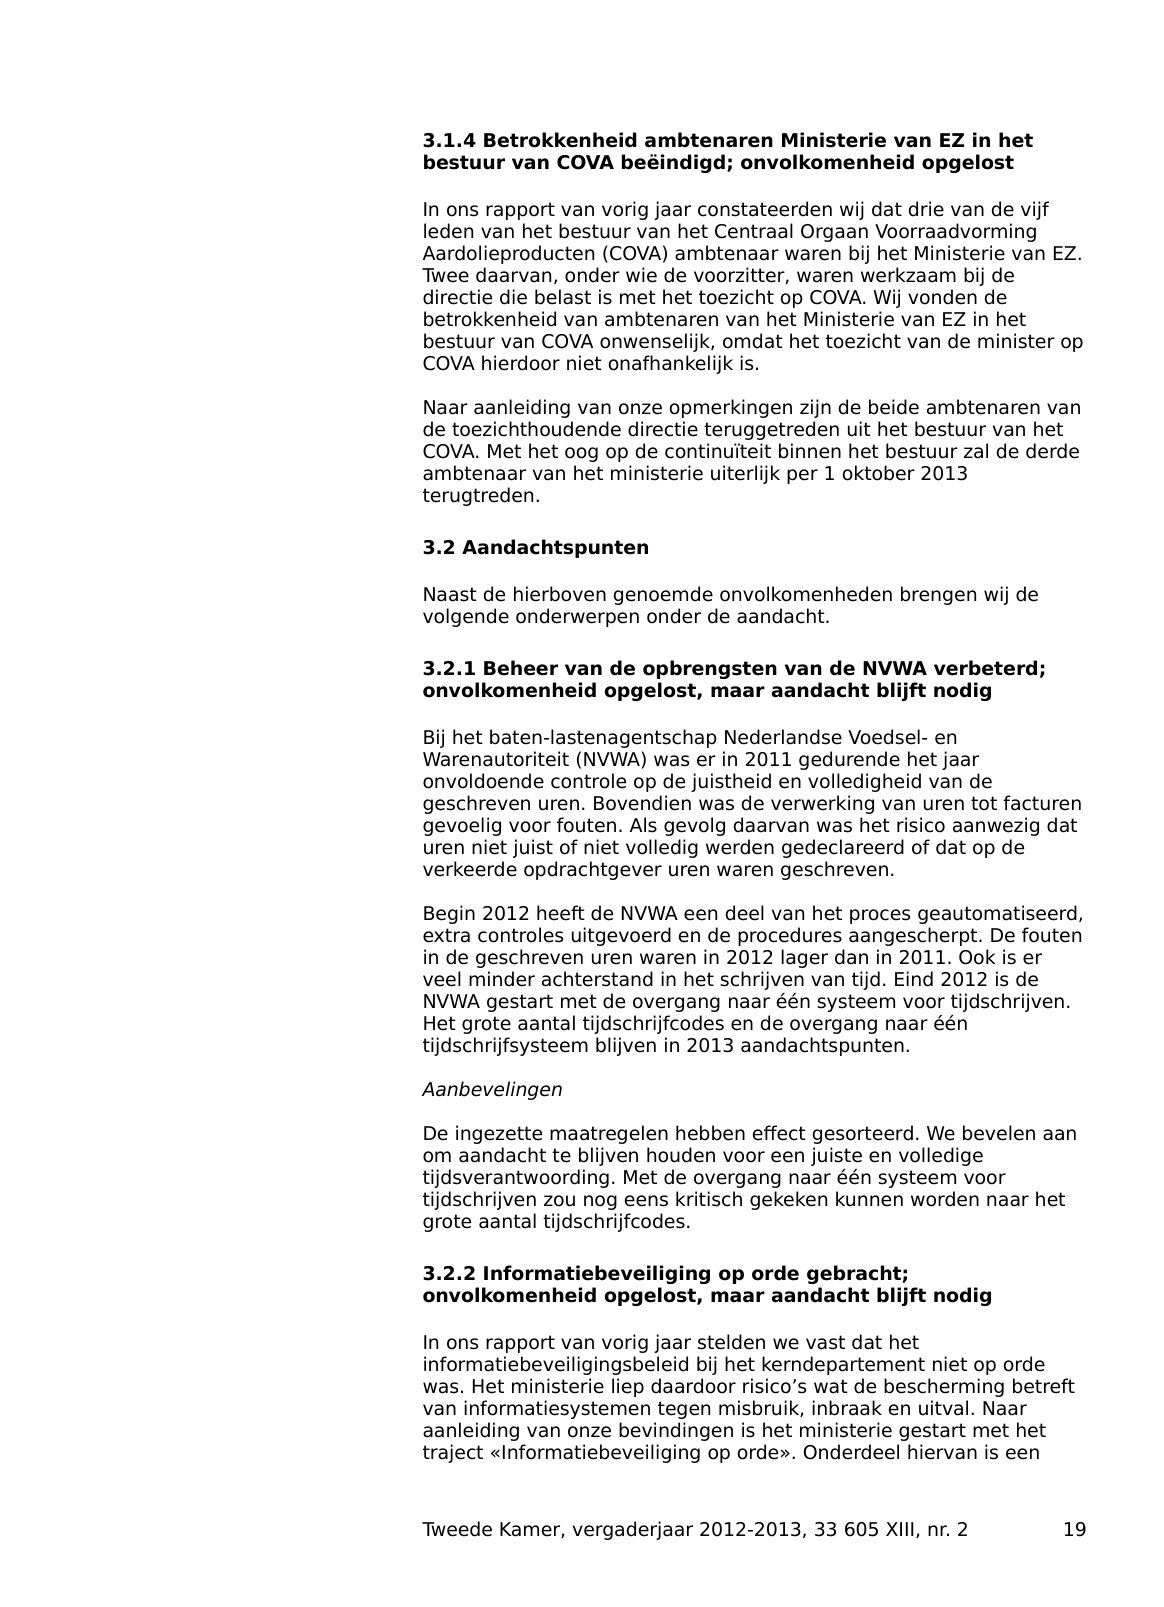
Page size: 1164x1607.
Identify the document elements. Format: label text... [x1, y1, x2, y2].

text In ons rapport van vorig jaar stelden we vast dat het informatiebeveiligingsbeleid bij het kerndepartement niet op orde was. Het ministerie liep daardoor risico’s wat de bescherming betreft van informatiesystemen tegen misbruik, inbraak en uitval. Naar aanleiding van onze bevindingen is het ministerie gestart met het traject «Informatiebeveiliging op orde». Onderdeel hiervan is een [422, 1332, 1087, 1464]
text De ingezette maatregelen hebben effect gesorteerd. We bevelen aan om aandacht te blijven houden voor een juiste en volledige tijdsverantwoording. Met de overgang naar één systeem voor tijdschrijven zou nog eens kritisch gekeken kunnen worden naar het grote aantal tijdschrijfcodes. [422, 1123, 1087, 1233]
text Naar aanleiding van onze opmerkingen zijn de beide ambtenaren van de toezichthoudende directie teruggetreden uit het bestuur van het COVA. Met het oog op de continuïteit binnen het bestuur zal de derde ambtenaar van het ministerie uiterlijk per 1 oktober 2013 terugtreden. [422, 397, 1087, 507]
subtitle 3.2.2 Informatiebeveiliging op orde gebracht; onvolkomenheid opgelost, maar aandacht blijft nodig [422, 1263, 1087, 1307]
text Begin 2012 heeft de NVWA een deel van het proces geautomatiseerd, extra controles uitgevoerd en de procedures aangescherpt. De fouten in de geschreven uren waren in 2012 lager dan in 2011. Ook is er veel minder achterstand in het schrijven van tijd. Eind 2012 is de NVWA gestart met de overgang naar één systeem voor tijdschrijven. Het grote aantal tijdschrijfcodes en de overgang naar één tijdschrijfsysteem blijven in 2013 aandachtspunten. [422, 903, 1087, 1057]
text Naast de hierboven genoemde onvolkomenheden brengen wij de volgende onderwerpen onder de aandacht. [422, 584, 1087, 628]
text Bij het baten-lastenagentschap Nederlandse Voedsel- en Warenautoriteit (NVWA) was er in 2011 gedurende het jaar onvoldoende controle op de juistheid en volledigheid van de geschreven uren. Bovendien was de verwerking van uren tot facturen gevoelig voor fouten. Als gevolg daarvan was het risico aanwezig dat uren niet juist of niet volledig werden gedeclareerd of dat op de verkeerde opdrachtgever uren waren geschreven. [422, 727, 1087, 881]
subtitle Aanbevelingen [422, 1079, 1087, 1101]
text In ons rapport van vorig jaar constateerden wij dat drie van de vijf leden van het bestuur van het Centraal Orgaan Voorraadvorming Aardolieproducten (COVA) ambtenaar waren bij het Ministerie van EZ. Twee daarvan, onder wie de voorzitter, waren werkzaam bij de directie die belast is met het toezicht op COVA. Wij vonden de betrokkenheid van ambtenaren van het Ministerie van EZ in het bestuur van COVA onwenselijk, omdat het toezicht van de minister op COVA hierdoor niet onafhankelijk is. [422, 199, 1087, 375]
subtitle 3.2.1 Beheer van de opbrengsten van de NVWA verbeterd; onvolkomenheid opgelost, maar aandacht blijft nodig [422, 658, 1087, 702]
subtitle 3.2 Aandachtspunten [422, 537, 1087, 559]
subtitle 3.1.4 Betrokkenheid ambtenaren Ministerie van EZ in het bestuur van COVA beëindigd; onvolkomenheid opgelost [422, 130, 1087, 174]
